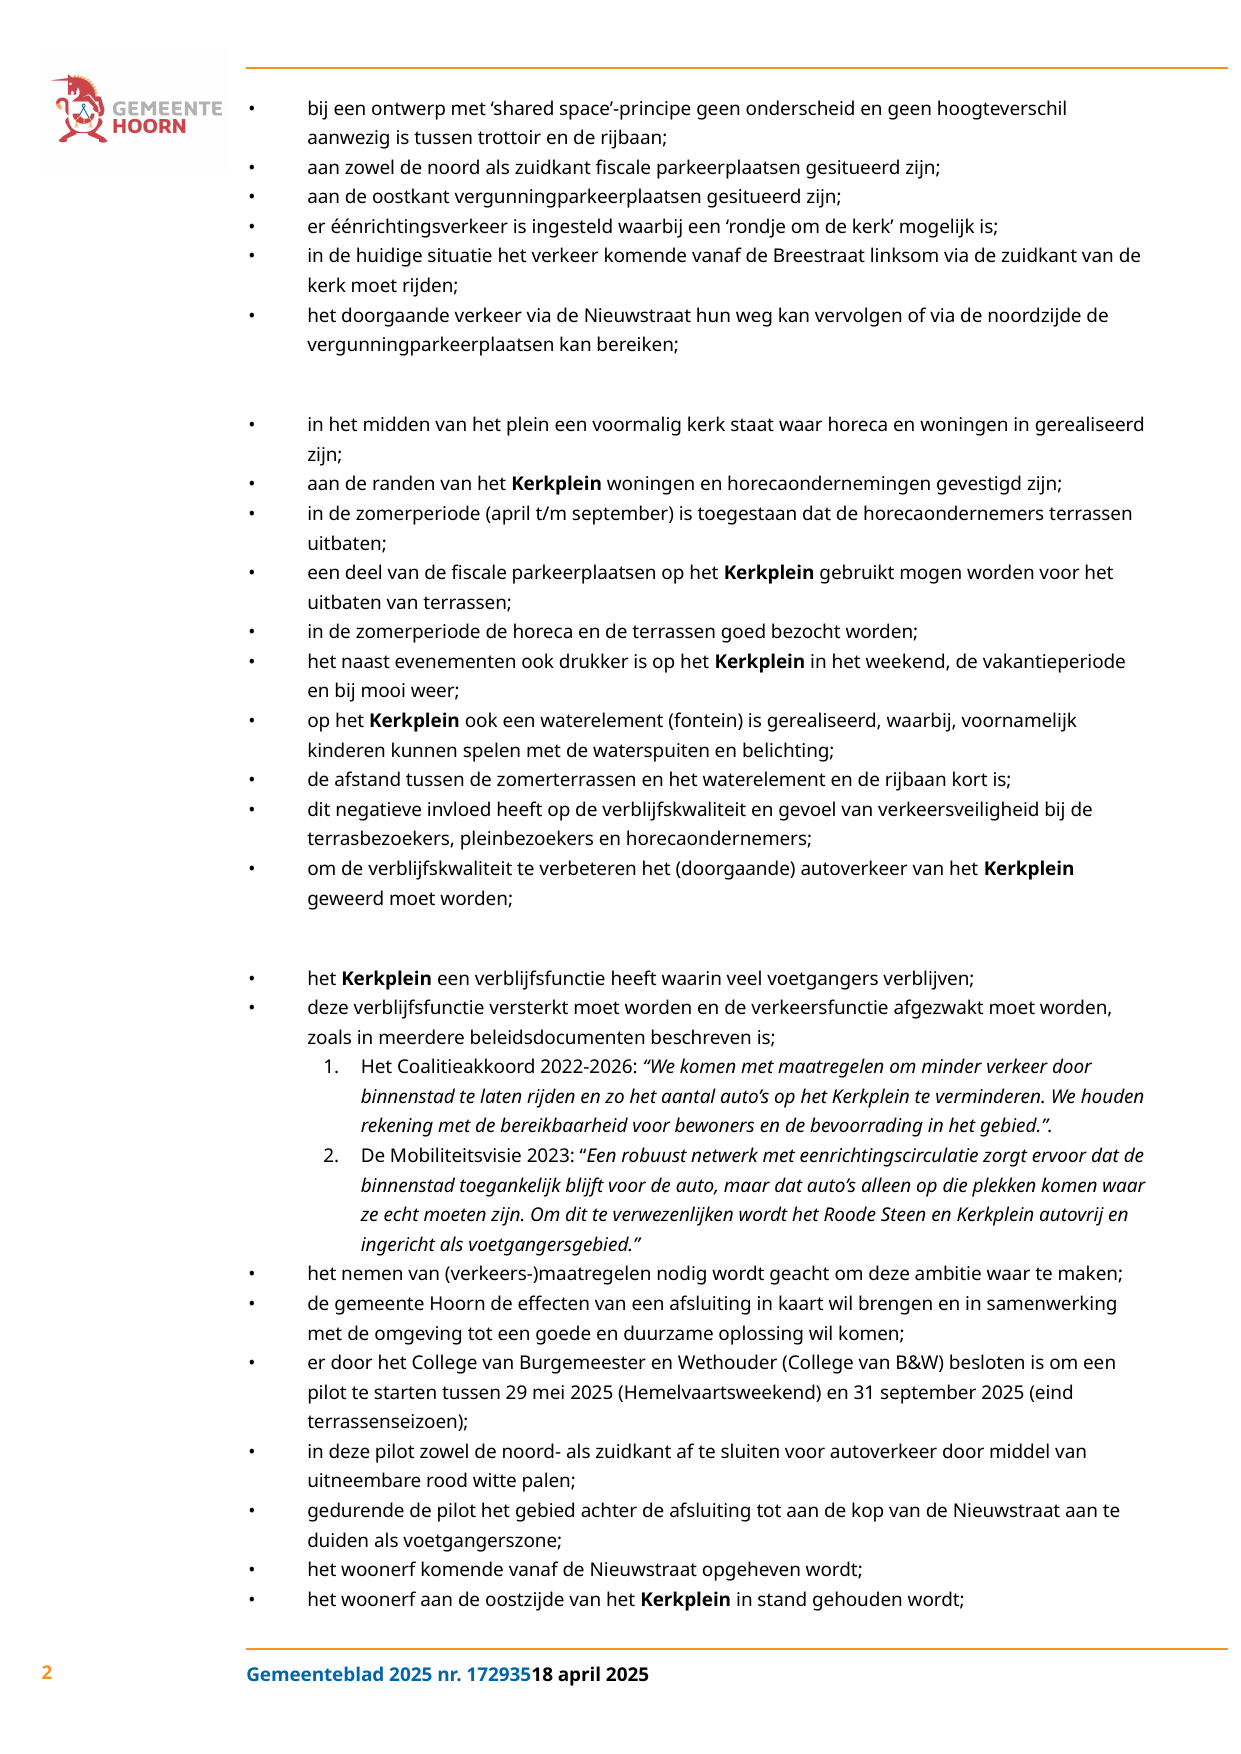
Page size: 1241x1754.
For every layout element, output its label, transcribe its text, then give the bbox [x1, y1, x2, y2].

list een deel van de fiscale parkeerplaatsen op het Kerkplein gebruikt mogen worden voor het uitbaten van terrassen; [248, 559, 1152, 615]
list bij een ontwerp met ‘shared space’-principe geen onderscheid en geen hoogteverschil aanwezig is tussen trottoir en de rijbaan; [248, 95, 1152, 150]
list dit negatieve invloed heeft op de verblijfskwaliteit en gevoel van verkeersveiligheid bij de terrasbezoekers, pleinbezoekers en horecaondernemers; [248, 796, 1152, 851]
list er éénrichtingsverkeer is ingesteld waarbij een ‘rondje om de kerk’ mogelijk is; [248, 213, 1152, 239]
list Het Coalitieakkoord 2022-2026: “We komen met maatregelen om minder verkeer door binnenstad te laten rijden en zo het aantal auto’s op het Kerkplein te verminderen. We houden rekening met de bereikbaarheid voor bewoners en de bevoorrading in het gebied.”. [323, 1053, 1152, 1138]
list de afstand tussen de zomerterrassen en het waterelement en de rijbaan kort is; [248, 766, 1152, 792]
list op het Kerkplein ook een waterelement (fontein) is gerealiseerd, waarbij, voornamelijk kinderen kunnen spelen met de waterspuiten en belichting; [248, 707, 1152, 763]
list het Kerkplein een verblijfsfunctie heeft waarin veel voetgangers verblijven; [248, 965, 1152, 991]
list in het midden van het plein een voormalig kerk staat waar horeca en woningen in gerealiseerd zijn; [248, 411, 1152, 467]
list het naast evenementen ook drukker is op het Kerkplein in het weekend, de vakantieperiode en bij mooi weer; [248, 648, 1152, 703]
list De Mobiliteitsvisie 2023: “Een robuust netwerk met eenrichtingscirculatie zorgt ervoor dat de binnenstad toegankelijk blijft voor de auto, maar dat auto’s alleen op die plekken komen waar ze echt moeten zijn. Om dit te verwezenlijken wordt het Roode Steen en Kerkplein autovrij en ingericht als voetgangersgebied.” [323, 1142, 1152, 1257]
list het nemen van (verkeers-)maatregelen nodig wordt geacht om deze ambitie waar te maken; [248, 1261, 1152, 1286]
list in deze pilot zowel de noord- als zuidkant af te sluiten voor autoverkeer door middel van uitneembare rood witte palen; [248, 1438, 1152, 1493]
list aan de randen van het Kerkplein woningen en horecaondernemingen gevestigd zijn; [248, 471, 1152, 496]
list in de zomerperiode (april t/m september) is toegestaan dat de horecaondernemers terrassen uitbaten; [248, 500, 1152, 556]
picture [41, 47, 231, 172]
list het woonerf aan de oostzijde van het Kerkplein in stand gehouden wordt; [248, 1586, 1152, 1612]
list de gemeente Hoorn de effecten van een afsluiting in kaart wil brengen en in samenwerking met de omgeving tot een goede en duurzame oplossing wil komen; [248, 1290, 1152, 1346]
list gedurende de pilot het gebied achter de afsluiting tot aan de kop van de Nieuwstraat aan te duiden als voetgangerszone; [248, 1497, 1152, 1553]
list aan zowel de noord als zuidkant fiscale parkeerplaatsen gesitueerd zijn; [248, 154, 1152, 180]
list aan de oostkant vergunningparkeerplaatsen gesitueerd zijn; [248, 183, 1152, 209]
list in de zomerperiode de horeca en de terrassen goed bezocht worden; [248, 618, 1152, 644]
list deze verblijfsfunctie versterkt moet worden en de verkeersfunctie afgezwakt moet worden, zoals in meerdere beleidsdocumenten beschreven is; [248, 994, 1152, 1050]
list er door het College van Burgemeester en Wethouder (College van B&W) besloten is om een pilot te starten tussen 29 mei 2025 (Hemelvaartsweekend) en 31 september 2025 (eind terrassenseizoen); [248, 1349, 1152, 1434]
list in de huidige situatie het verkeer komende vanaf de Breestraat linksom via de zuidkant van de kerk moet rijden; [248, 243, 1152, 298]
list om de verblijfskwaliteit te verbeteren het (doorgaande) autoverkeer van het Kerkplein geweerd moet worden; [248, 855, 1152, 911]
list het woonerf komende vanaf de Nieuwstraat opgeheven wordt; [248, 1556, 1152, 1582]
list het doorgaande verkeer via de Nieuwstraat hun weg kan vervolgen of via de noordzijde de vergunningparkeerplaatsen kan bereiken; [248, 302, 1152, 357]
